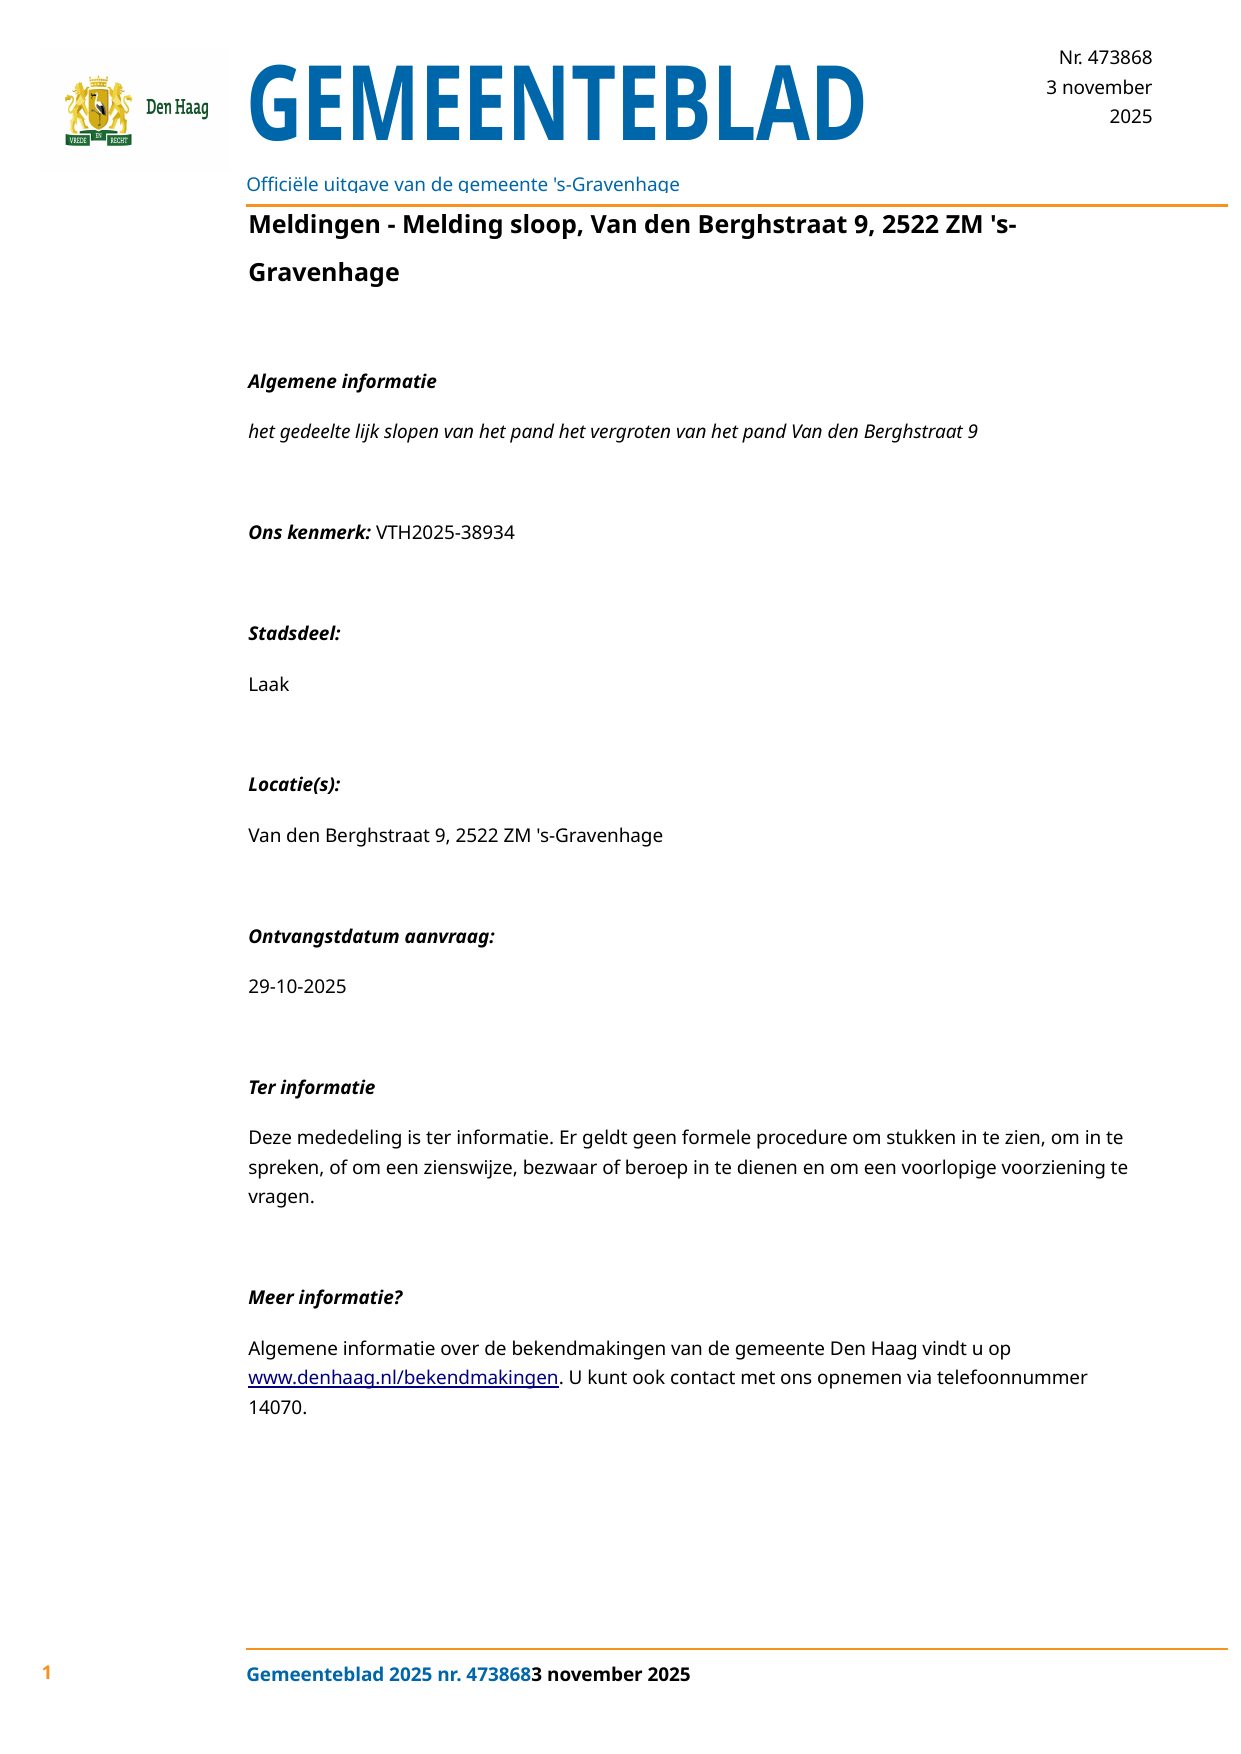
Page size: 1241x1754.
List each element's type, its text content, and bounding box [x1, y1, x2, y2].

text Van den Berghstraat 9, 2522 ZM 's-Gravenhage [248, 822, 1152, 848]
text Meer informatie? [248, 1284, 1152, 1310]
text 29-10-2025 [248, 973, 1152, 999]
text Meldingen - Melding sloop, Van den Berghstraat 9, 2522 ZM 's-Gravenhage [248, 207, 1152, 288]
picture [41, 47, 231, 172]
text Ontvangstdatum aanvraag: [248, 923, 1152, 949]
text Stadsdeel: [248, 620, 1152, 646]
text Ter informatie [248, 1074, 1152, 1100]
text het gedeelte lijk slopen van het pand het vergroten van het pand Van den Berghstraat 9 [248, 419, 1152, 444]
text Laak [248, 671, 1152, 697]
text Algemene informatie over de bekendmakingen van de gemeente Den Haag vindt u op www.denhaag.nl/bekendmakingen. U kunt ook contact met ons opnemen via telefoonnummer 14070. [248, 1335, 1152, 1420]
text Ons kenmerk: VTH2025-38934 [248, 519, 1152, 545]
text Algemene informatie [248, 368, 1152, 394]
text Deze mededeling is ter informatie. Er geldt geen formele procedure om stukken in te zien, om in te spreken, of om een zienswijze, bezwaar of beroep in te dienen en om een voorlopige voorziening te vragen. [248, 1124, 1152, 1209]
text Locatie(s): [248, 772, 1152, 797]
